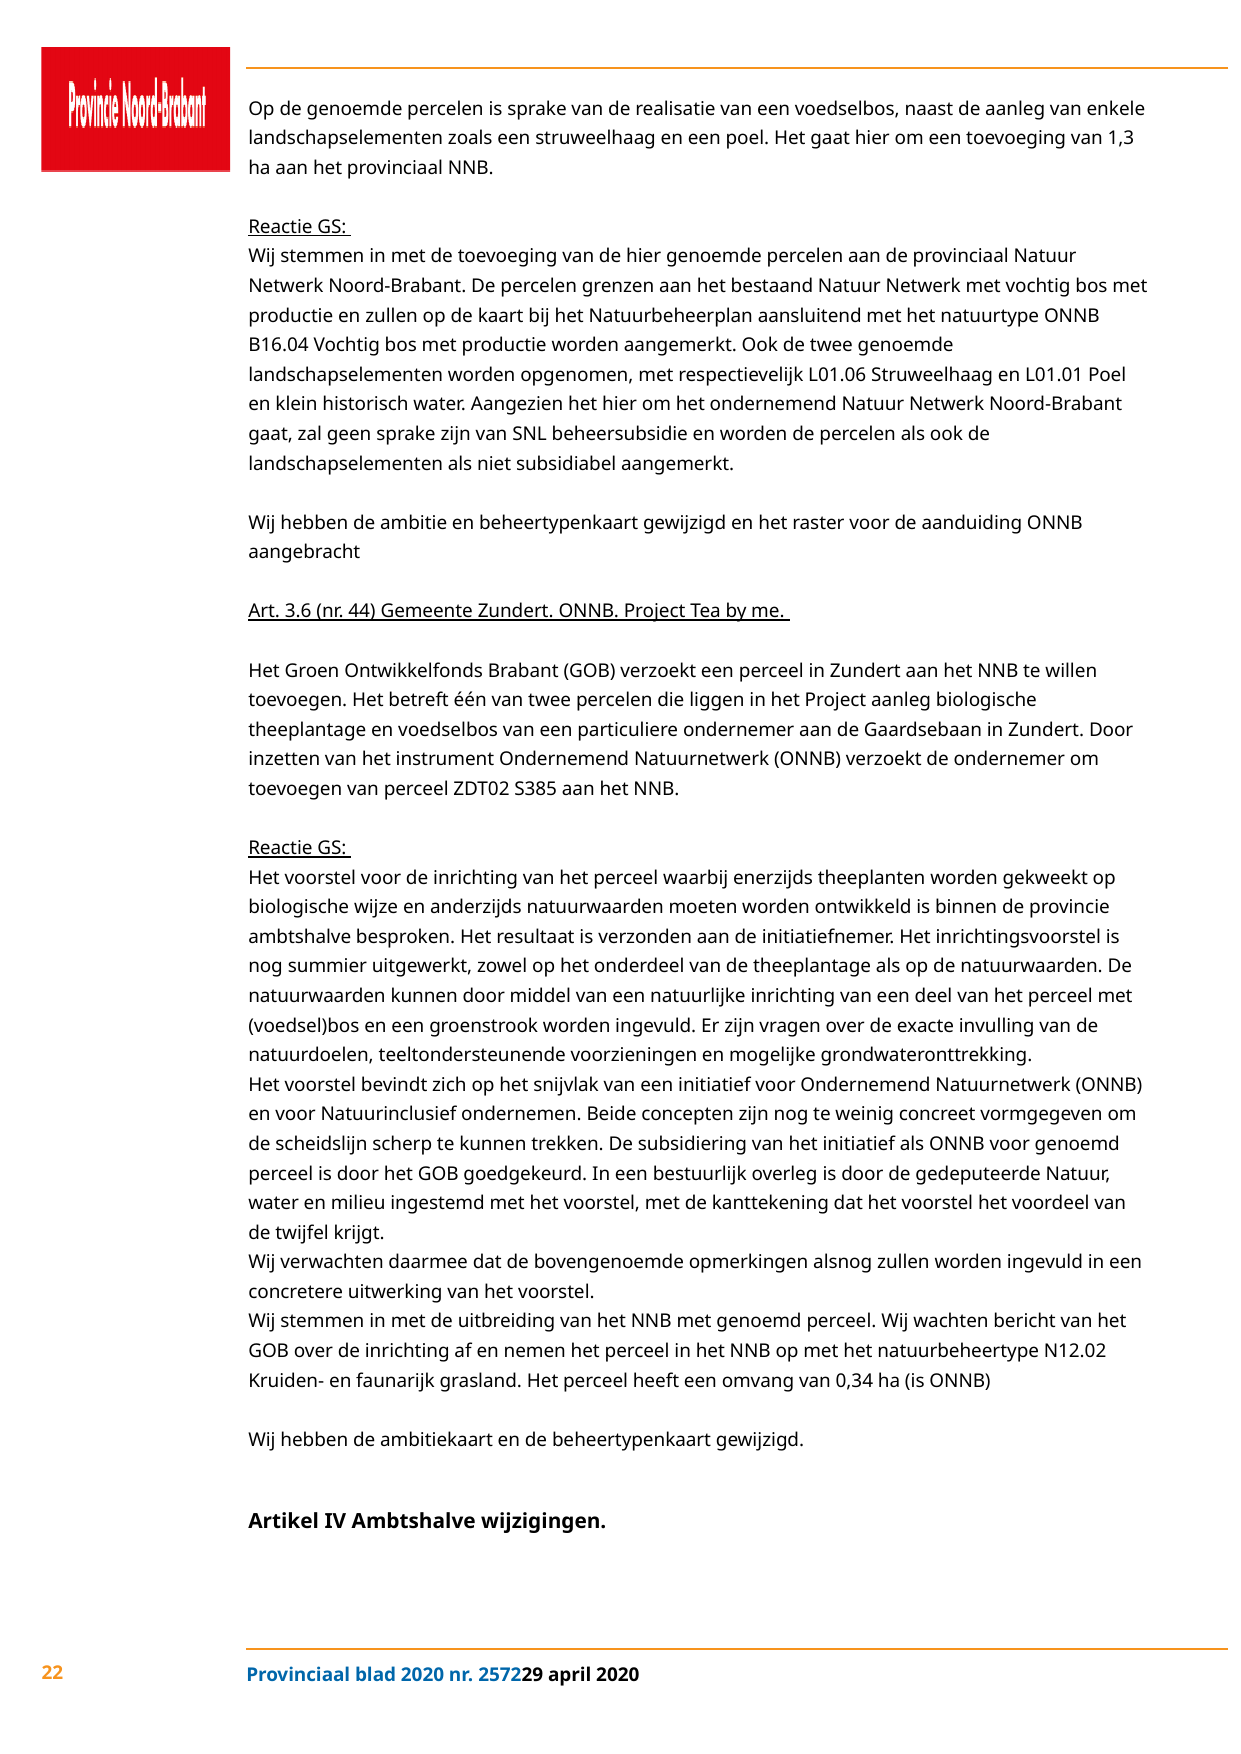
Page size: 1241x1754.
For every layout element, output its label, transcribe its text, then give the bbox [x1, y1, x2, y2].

text Wij hebben de ambitie en beheertypenkaart gewijzigd en het raster voor de aanduiding ONNB aangebracht [248, 509, 1152, 564]
text Het Groen Ontwikkelfonds Brabant (GOB) verzoekt een perceel in Zundert aan het NNB te willen toevoegen. Het betreft één van twee percelen die liggen in het Project aanleg biologische theeplantage en voedselbos van een particuliere ondernemer aan de Gaardsebaan in Zundert. Door inzetten van het instrument Ondernemend Natuurnetwerk (ONNB) verzoekt de ondernemer om toevoegen van perceel ZDT02 S385 aan het NNB. [248, 657, 1152, 801]
text Reactie GS: [248, 213, 1152, 239]
text Het voorstel bevindt zich op het snijvlak van een initiatief voor Ondernemend Natuurnetwerk (ONNB) en voor Natuurinclusief ondernemen. Beide concepten zijn nog te weinig concreet vormgegeven om de scheidslijn scherp te kunnen trekken. De subsidiering van het initiatief als ONNB voor genoemd perceel is door het GOB goedgekeurd. In een bestuurlijk overleg is door de gedeputeerde Natuur, water en milieu ingestemd met het voorstel, met de kanttekening dat het voorstel het voordeel van de twijfel krijgt. [248, 1071, 1152, 1245]
text Wij verwachten daarmee dat de bovengenoemde opmerkingen alsnog zullen worden ingevuld in een concretere uitwerking van het voorstel. [248, 1248, 1152, 1304]
text Wij stemmen in met de uitbreiding van het NNB met genoemd perceel. Wij wachten bericht van het GOB over de inrichting af en nemen het perceel in het NNB op met het natuurbeheertype N12.02 Kruiden- en faunarijk grasland. Het perceel heeft een omvang van 0,34 ha (is ONNB) [248, 1308, 1152, 1393]
text Reactie GS: [248, 834, 1152, 860]
picture [41, 47, 231, 172]
text Art. 3.6 (nr. 44) Gemeente Zundert. ONNB. Project Tea by me. [248, 598, 1152, 623]
text Op de genoemde percelen is sprake van de realisatie van een voedselbos, naast de aanleg van enkele landschapselementen zoals een struweelhaag en een poel. Het gaat hier om een toevoeging van 1,3 ha aan het provinciaal NNB. [248, 95, 1152, 180]
text Het voorstel voor de inrichting van het perceel waarbij enerzijds theeplanten worden gekweekt op biologische wijze en anderzijds natuurwaarden moeten worden ontwikkeld is binnen de provincie ambtshalve besproken. Het resultaat is verzonden aan de initiatiefnemer. Het inrichtingsvoorstel is nog summier uitgewerkt, zowel op het onderdeel van de theeplantage als op de natuurwaarden. De natuurwaarden kunnen door middel van een natuurlijke inrichting van een deel van het perceel met (voedsel)bos en een groenstrook worden ingevuld. Er zijn vragen over de exacte invulling van de natuurdoelen, teeltondersteunende voorzieningen en mogelijke grondwateronttrekking. [248, 864, 1152, 1067]
text Wij stemmen in met de toevoeging van de hier genoemde percelen aan de provinciaal Natuur Netwerk Noord-Brabant. De percelen grenzen aan het bestaand Natuur Netwerk met vochtig bos met productie en zullen op de kaart bij het Natuurbeheerplan aansluitend met het natuurtype ONNB B16.04 Vochtig bos met productie worden aangemerkt. Ook de twee genoemde landschapselementen worden opgenomen, met respectievelijk L01.06 Struweelhaag en L01.01 Poel en klein historisch water. Aangezien het hier om het ondernemend Natuur Netwerk Noord-Brabant gaat, zal geen sprake zijn van SNL beheersubsidie en worden de percelen als ook de landschapselementen als niet subsidiabel aangemerkt. [248, 243, 1152, 476]
text Artikel IV Ambtshalve wijzigingen. [248, 1506, 1152, 1534]
text Wij hebben de ambitiekaart en de beheertypenkaart gewijzigd. [248, 1426, 1152, 1452]
